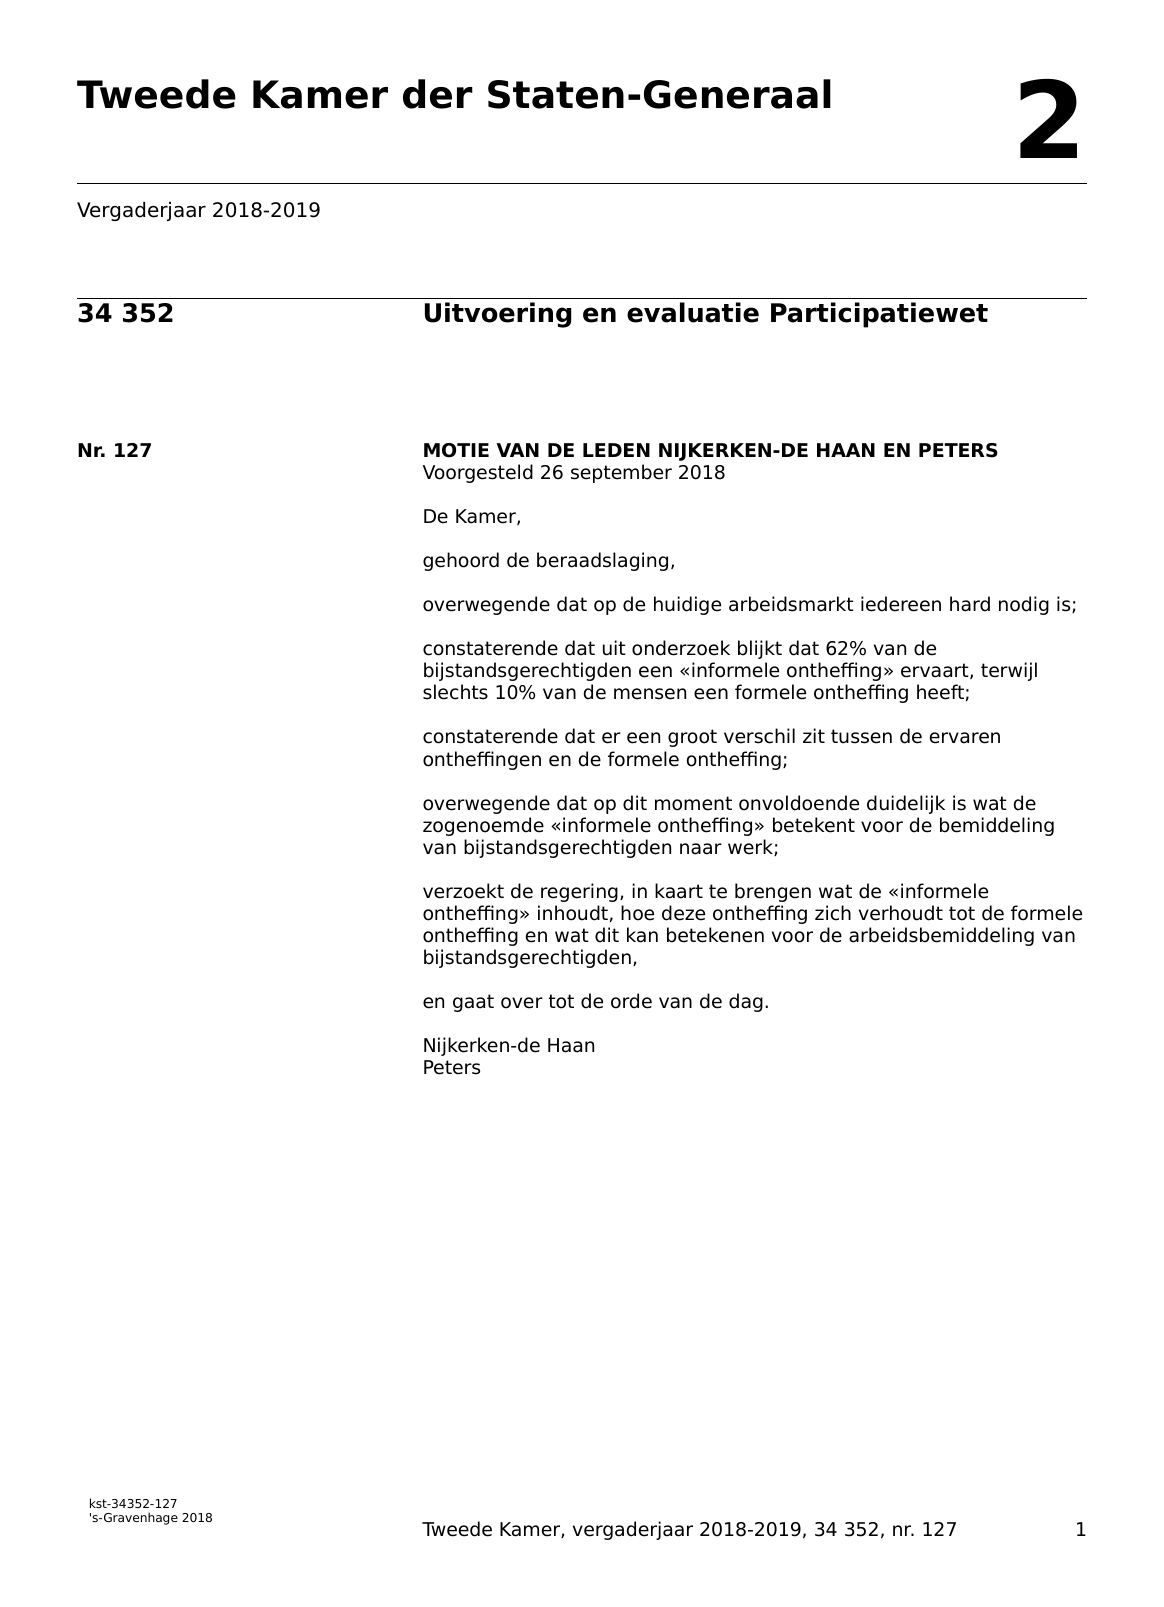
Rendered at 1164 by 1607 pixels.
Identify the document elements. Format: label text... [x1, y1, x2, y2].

subtitle 34 352 Uitvoering en evaluatie Participatiewet [77, 299, 1087, 329]
table_cell Vergaderjaar 2018-2019 [77, 184, 1087, 298]
text Voorgesteld 26 september 2018 [422, 462, 1087, 484]
text kst-34352-127 [88, 1497, 323, 1511]
text overwegende dat op de huidige arbeidsmarkt iedereen hard nodig is; [422, 594, 1087, 616]
text overwegende dat op dit moment onvoldoende duidelijk is wat de zogenoemde «informele ontheffing» betekent voor de bemiddeling van bijstandsgerechtigden naar werk; [422, 793, 1087, 858]
subtitle Nr. 127 MOTIE VAN DE LEDEN NIJKERKEN-DE HAAN EN PETERS [77, 440, 1087, 462]
text en gaat over tot de orde van de dag. [422, 991, 1087, 1013]
text gehoord de beraadslaging, [422, 550, 1087, 572]
text constaterende dat uit onderzoek blijkt dat 62% van de bijstandsgerechtigden een «informele ontheffing» ervaart, terwijl slechts 10% van de mensen een formele ontheffing heeft; [422, 638, 1087, 704]
text De Kamer, [422, 506, 1087, 528]
text verzoekt de regering, in kaart te brengen wat de «informele ontheffing» inhoudt, hoe deze ontheffing zich verhoudt tot de formele ontheffing en wat dit kan betekenen voor de arbeidsbemiddeling van bijstandsgerechtigden, [422, 881, 1087, 969]
text Peters [422, 1057, 1087, 1079]
text 's-Gravenhage 2018 [88, 1511, 323, 1525]
table_header Tweede Kamer der Staten-Generaal [77, 59, 886, 183]
table_header 2 [886, 59, 1087, 183]
text constaterende dat er een groot verschil zit tussen de ervaren ontheffingen en de formele ontheffing; [422, 726, 1087, 770]
text Nijkerken-de Haan [422, 1035, 1087, 1057]
